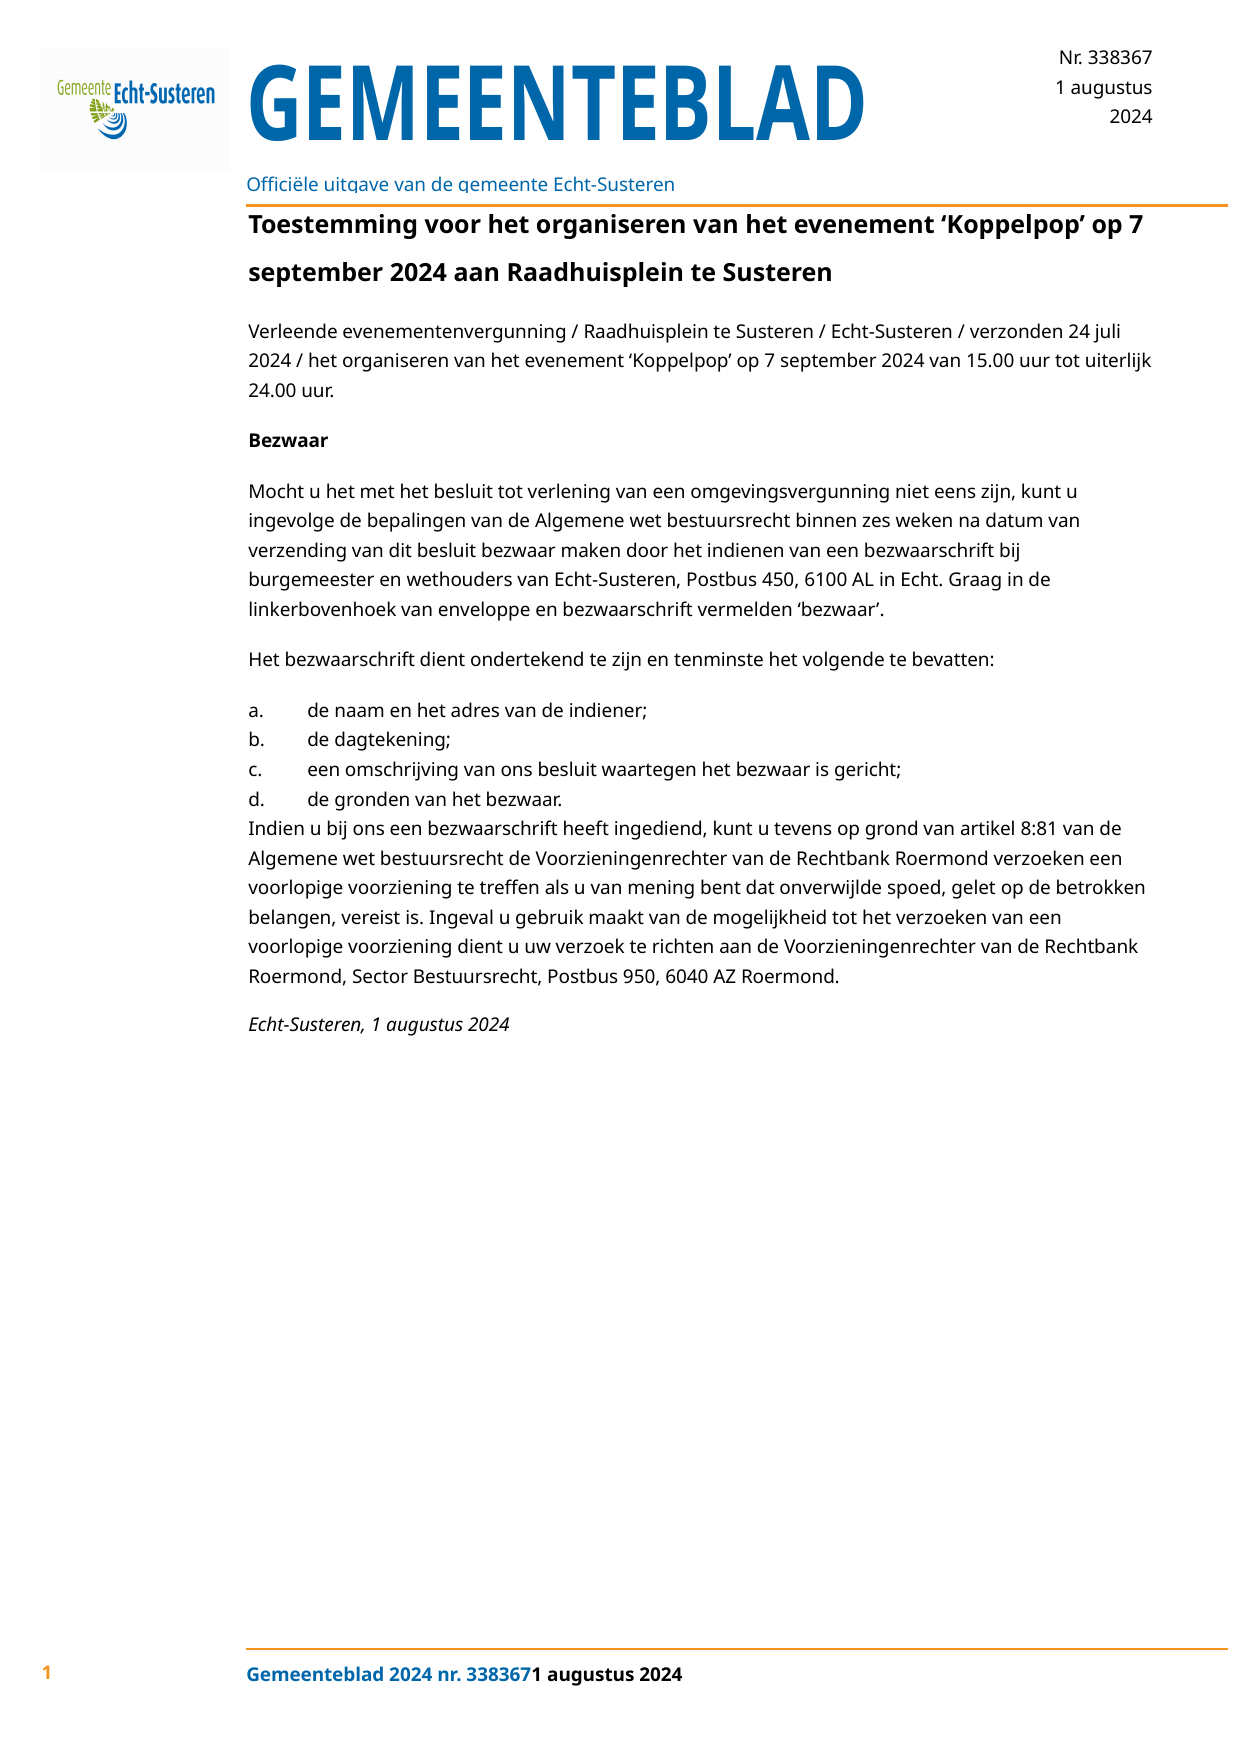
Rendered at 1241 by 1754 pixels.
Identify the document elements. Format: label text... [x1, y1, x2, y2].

text Verleende evenementenvergunning / Raadhuisplein te Susteren / Echt-Susteren / verzonden 24 juli 2024 / het organiseren van het evenement ‘Koppelpop’ op 7 september 2024 van 15.00 uur tot uiterlijk 24.00 uur. [248, 318, 1152, 403]
text Indien u bij ons een bezwaarschrift heeft ingediend, kunt u tevens op grond van artikel 8:81 van de Algemene wet bestuursrecht de Voorzieningenrechter van de Rechtbank Roermond verzoeken een voorlopige voorziening te treffen als u van mening bent dat onverwijlde spoed, gelet op de betrokken belangen, vereist is. Ingeval u gebruik maakt van de mogelijkheid tot het verzoeken van een voorlopige voorziening dient u uw verzoek te richten aan de Voorzieningenrechter van de Rechtbank Roermond, Sector Bestuursrecht, Postbus 950, 6040 AZ Roermond. [248, 815, 1152, 989]
text Het bezwaarschrift dient ondertekend te zijn en tenminste het volgende te bevatten: [248, 647, 1152, 672]
text Toestemming voor het organiseren van het evenement ‘Koppelpop’ op 7 september 2024 aan Raadhuisplein te Susteren [248, 207, 1152, 288]
picture [41, 47, 231, 172]
list de naam en het adres van de indiener; [248, 697, 1152, 723]
text Mocht u het met het besluit tot verlening van een omgevingsvergunning niet eens zijn, kunt u ingevolge de bepalingen van de Algemene wet bestuursrecht binnen zes weken na datum van verzending van dit besluit bezwaar maken door het indienen van een bezwaarschrift bij burgemeester en wethouders van Echt-Susteren, Postbus 450, 6100 AL in Echt. Graag in de linkerbovenhoek van enveloppe en bezwaarschrift vermelden ‘bezwaar’. [248, 478, 1152, 622]
text Echt-Susteren, 1 augustus 2024 [248, 1011, 1152, 1037]
text Bezwaar [248, 427, 1152, 453]
list de gronden van het bezwaar. [248, 786, 1152, 812]
list een omschrijving van ons besluit waartegen het bezwaar is gericht; [248, 756, 1152, 782]
list de dagtekening; [248, 727, 1152, 752]
